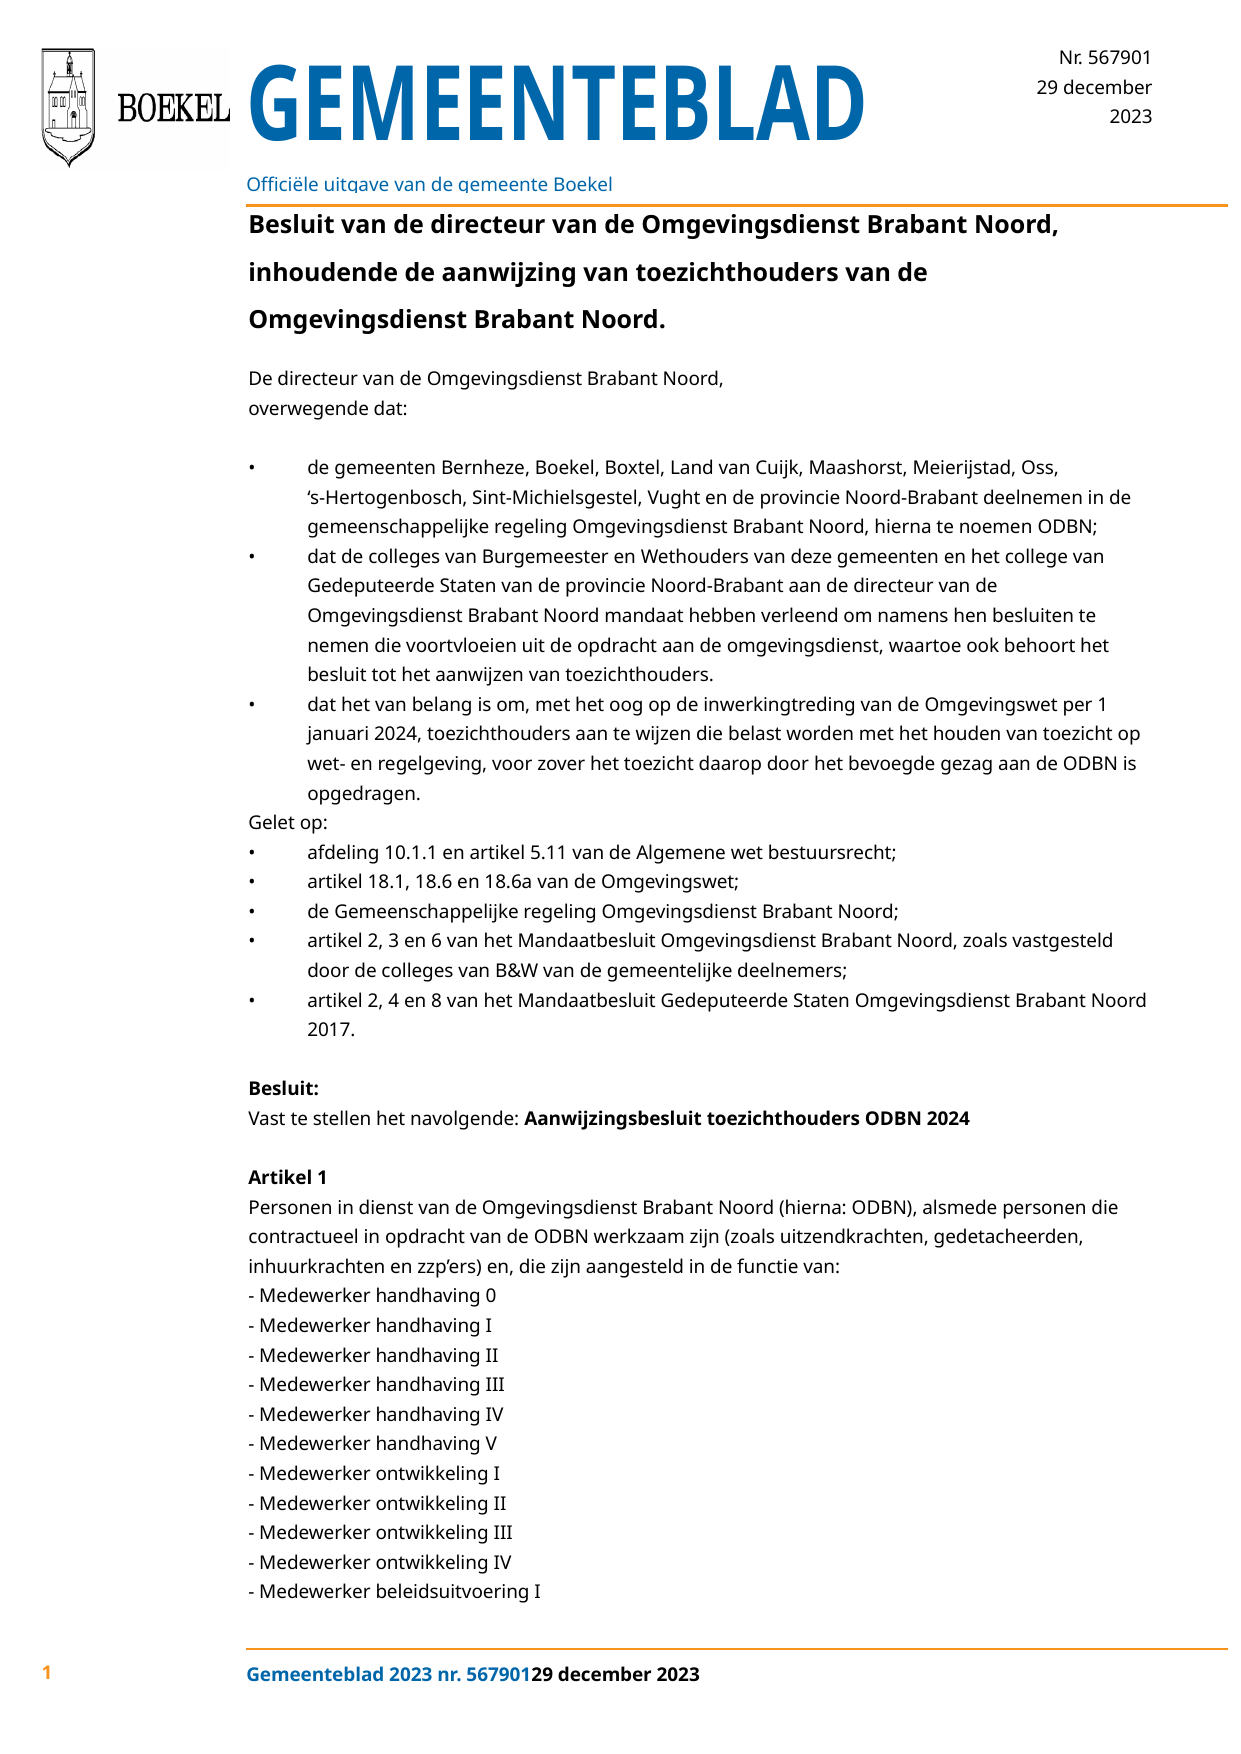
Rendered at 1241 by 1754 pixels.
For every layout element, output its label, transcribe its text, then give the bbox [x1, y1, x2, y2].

list de Gemeenschappelijke regeling Omgevingsdienst Brabant Noord; [248, 898, 1152, 924]
list artikel 2, 4 en 8 van het Mandaatbesluit Gedeputeerde Staten Omgevingsdienst Brabant Noord 2017. [248, 987, 1152, 1042]
text - Medewerker ontwikkeling IV [248, 1549, 1152, 1574]
text Besluit: [248, 1076, 1152, 1101]
text Personen in dienst van de Omgevingsdienst Brabant Noord (hierna: ODBN), alsmede personen die contractueel in opdracht van de ODBN werkzaam zijn (zoals uitzendkrachten, gedetacheerden, inhuurkrachten en zzp’ers) en, die zijn aangesteld in de functie van: [248, 1194, 1152, 1279]
text - Medewerker ontwikkeling I [248, 1460, 1152, 1486]
list dat het van belang is om, met het oog op de inwerkingtreding van de Omgevingswet per 1 januari 2024, toezichthouders aan te wijzen die belast worden met het houden van toezicht op wet- en regelgeving, voor zover het toezicht daarop door het bevoegde gezag aan de ODBN is opgedragen. [248, 691, 1152, 805]
picture [41, 47, 231, 172]
text - Medewerker handhaving 0 [248, 1283, 1152, 1308]
text Vast te stellen het navolgende: Aanwijzingsbesluit toezichthouders ODBN 2024 [248, 1105, 1152, 1131]
text - Medewerker beleidsuitvoering I [248, 1578, 1152, 1604]
text Artikel 1 [248, 1164, 1152, 1190]
text Gelet op: [248, 809, 1152, 835]
text - Medewerker handhaving II [248, 1342, 1152, 1367]
text - Medewerker handhaving III [248, 1371, 1152, 1397]
text Besluit van de directeur van de Omgevingsdienst Brabant Noord, inhoudende de aanwijzing van toezichthouders van de Omgevingsdienst Brabant Noord. [248, 207, 1152, 336]
text - Medewerker handhaving I [248, 1312, 1152, 1338]
text overwegende dat: [248, 395, 1152, 421]
text - Medewerker ontwikkeling II [248, 1490, 1152, 1515]
list artikel 18.1, 18.6 en 18.6a van de Omgevingswet; [248, 868, 1152, 894]
text De directeur van de Omgevingsdienst Brabant Noord, [248, 366, 1152, 391]
list dat de colleges van Burgemeester en Wethouders van deze gemeenten en het college van Gedeputeerde Staten van de provincie Noord-Brabant aan de directeur van de Omgevingsdienst Brabant Noord mandaat hebben verleend om namens hen besluiten te nemen die voortvloeien uit de opdracht aan de omgevingsdienst, waartoe ook behoort het besluit tot het aanwijzen van toezichthouders. [248, 543, 1152, 687]
text - Medewerker ontwikkeling III [248, 1519, 1152, 1545]
list artikel 2, 3 en 6 van het Mandaatbesluit Omgevingsdienst Brabant Noord, zoals vastgesteld door de colleges van B&W van de gemeentelijke deelnemers; [248, 928, 1152, 983]
list de gemeenten Bernheze, Boekel, Boxtel, Land van Cuijk, Maashorst, Meierijstad, Oss, ‘s‑Hertogenbosch, Sint-Michielsgestel, Vught en de provincie Noord-Brabant deelnemen in de gemeenschappelijke regeling Omgevingsdienst Brabant Noord, hierna te noemen ODBN; [248, 454, 1152, 539]
text - Medewerker handhaving IV [248, 1401, 1152, 1427]
text - Medewerker handhaving V [248, 1431, 1152, 1456]
list afdeling 10.1.1 en artikel 5.11 van de Algemene wet bestuursrecht; [248, 839, 1152, 864]
